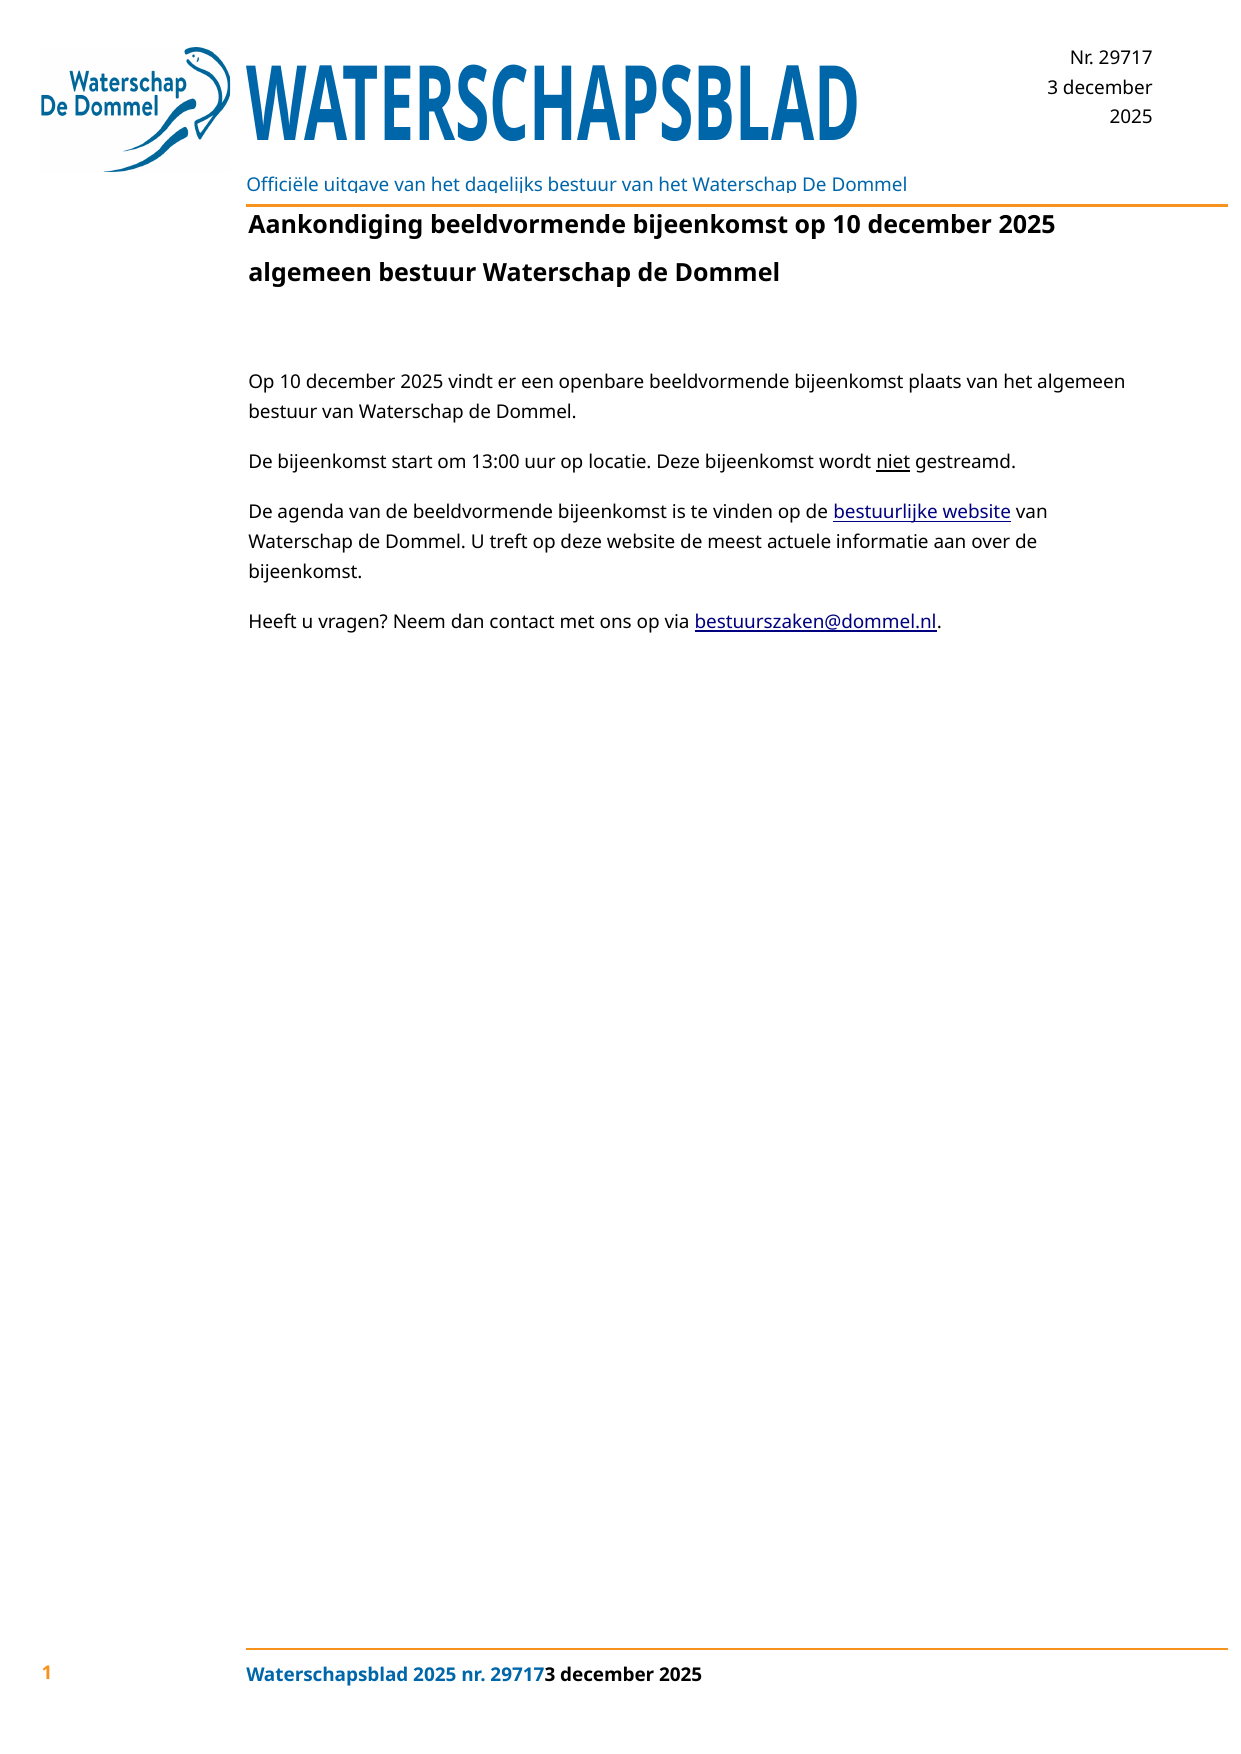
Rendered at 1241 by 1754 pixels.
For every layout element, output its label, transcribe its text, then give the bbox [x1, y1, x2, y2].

picture [45, 99, 51, 111]
text Op 10 december 2025 vindt er een openbare beeldvormende bijeenkomst plaats van het algemeen bestuur van Waterschap de Dommel. [248, 368, 1152, 424]
text De agenda van de beeldvormende bijeenkomst is te vinden op de bestuurlijke website van Waterschap de Dommel. U treft op deze website de meest actuele informatie aan over de bijeenkomst. [248, 499, 1152, 584]
text Heeft u vragen? Neem dan contact met ons op via bestuurszaken@dommel.nl. [248, 608, 1152, 634]
picture [204, 47, 231, 76]
text Aankondiging beeldvormende bijeenkomst op 10 december 2025 algemeen bestuur Waterschap de Dommel [248, 207, 1152, 288]
text De bijeenkomst start om 13:00 uur op locatie. Deze bijeenkomst wordt niet gestreamd. [248, 448, 1152, 474]
picture [41, 47, 231, 172]
picture [198, 118, 210, 131]
